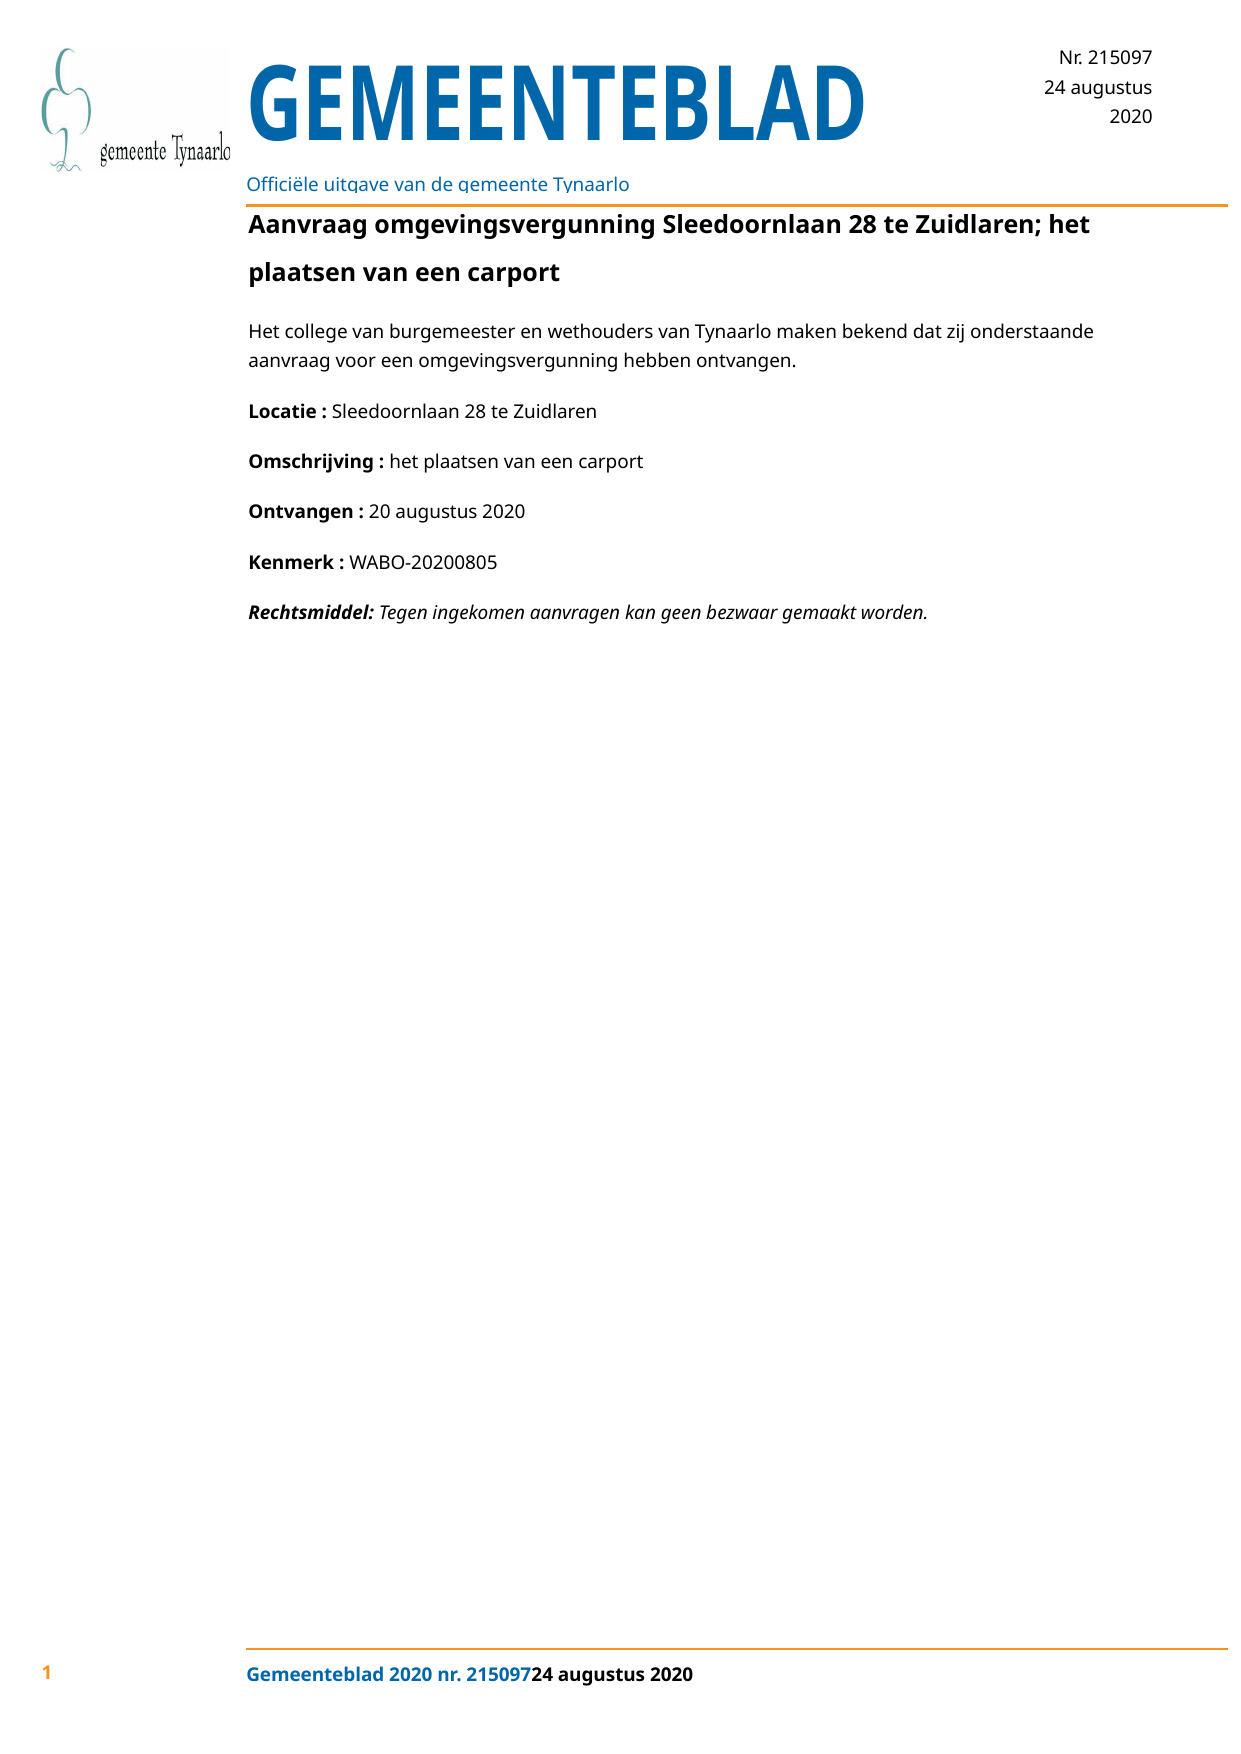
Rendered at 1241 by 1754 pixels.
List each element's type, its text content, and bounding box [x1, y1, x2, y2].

text Kenmerk : WABO-20200805 [248, 549, 1152, 575]
text Locatie : Sleedoornlaan 28 te Zuidlaren [248, 398, 1152, 424]
text Omschrijving : het plaatsen van een carport [248, 448, 1152, 474]
text Aanvraag omgevingsvergunning Sleedoornlaan 28 te Zuidlaren; het plaatsen van een carport [248, 207, 1152, 288]
text Het college van burgemeester en wethouders van Tynaarlo maken bekend dat zij onderstaande aanvraag voor een omgevingsvergunning hebben ontvangen. [248, 318, 1152, 373]
text Rechtsmiddel: Tegen ingekomen aanvragen kan geen bezwaar gemaakt worden. [248, 599, 1152, 625]
text Ontvangen : 20 augustus 2020 [248, 499, 1152, 524]
picture [41, 47, 231, 172]
